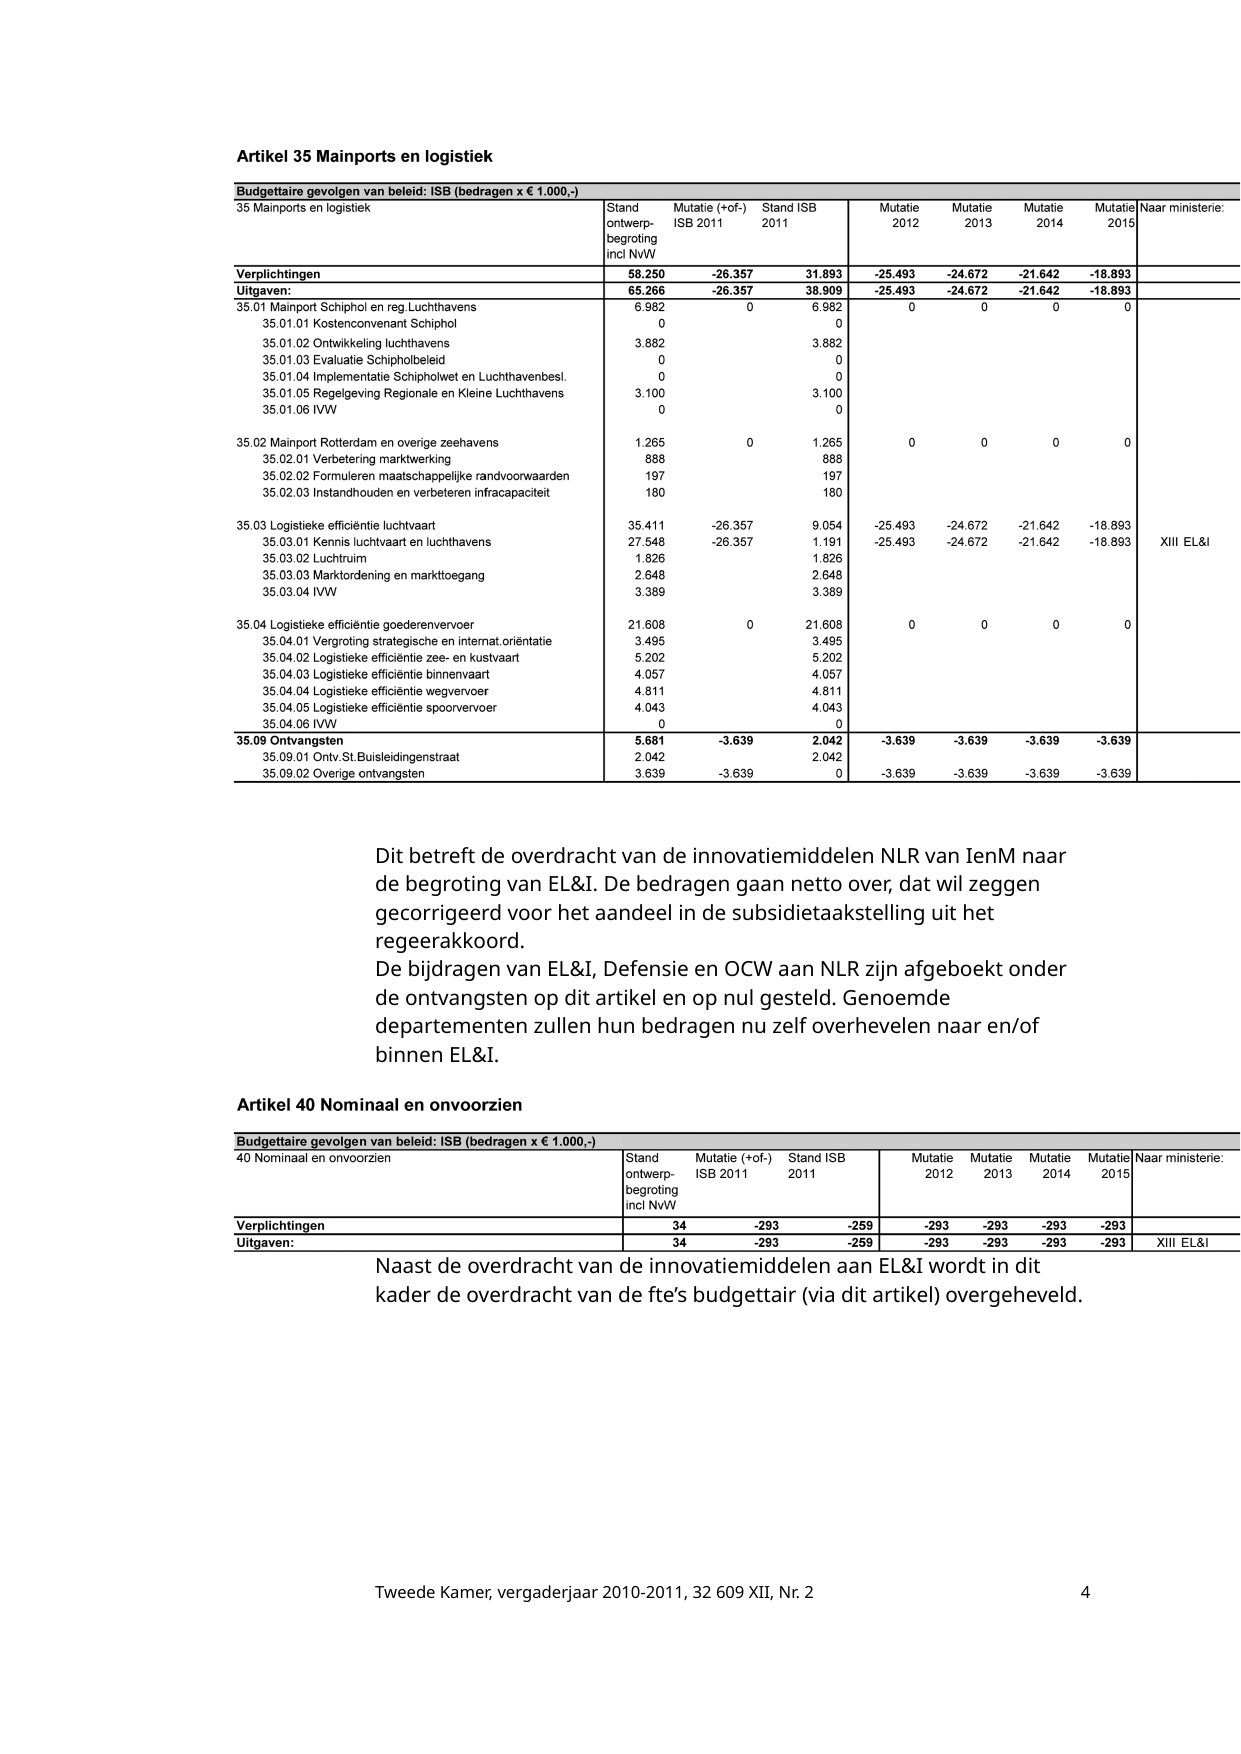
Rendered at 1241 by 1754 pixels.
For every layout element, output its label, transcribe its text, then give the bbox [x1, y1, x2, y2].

text Dit betreft de overdracht van de innovatiemiddelen NLR van IenM naar de begroting van EL&I. De bedragen gaan netto over, dat wil zeggen gecorrigeerd voor het aandeel in de subsidietaakstelling uit het regeerakkoord. [375, 841, 1090, 954]
text De bijdragen van EL&I, Defensie en OCW aan NLR zijn afgeboekt onder de ontvangsten op dit artikel en op nul gesteld. Genoemde departementen zullen hun bedragen nu zelf overhevelen naar en/of binnen EL&I. [375, 954, 1090, 1068]
picture [233, 1098, 1241, 1252]
picture [233, 150, 1241, 783]
text Naast de overdracht van de innovatiemiddelen aan EL&I wordt in dit kader de overdracht van de fte’s budgettair (via dit artikel) overgeheveld. [375, 1252, 1090, 1308]
